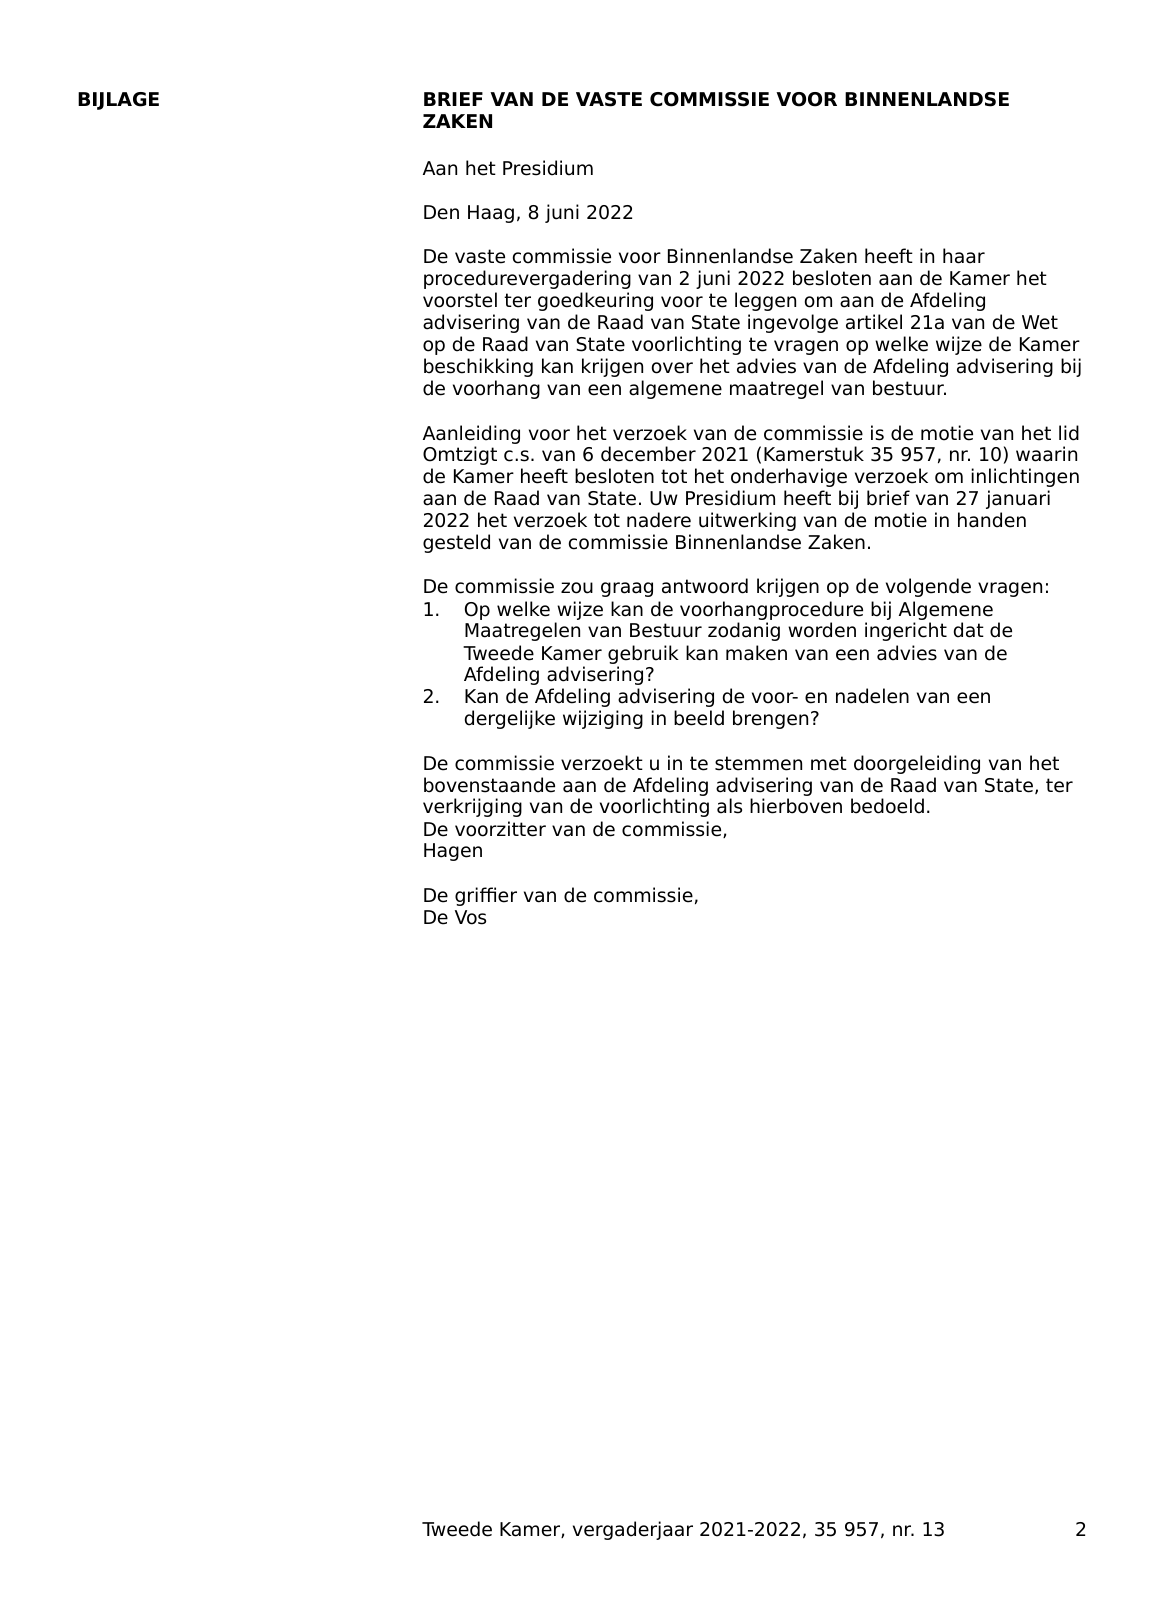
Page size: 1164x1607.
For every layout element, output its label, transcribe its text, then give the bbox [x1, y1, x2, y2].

text De voorzitter van de commissie, Hagen [422, 818, 1087, 862]
text Den Haag, 8 juni 2022 [422, 202, 1087, 224]
text Aan het Presidium [422, 158, 1087, 180]
text 2. Kan de Afdeling advisering de voor- en nadelen van een dergelijke wijziging in beeld brengen? [422, 686, 1087, 730]
text De commissie zou graag antwoord krijgen op de volgende vragen: [422, 576, 1087, 598]
subtitle BIJLAGE BRIEF VAN DE VASTE COMMISSIE VOOR BINNENLANDSE ZAKEN [77, 89, 1087, 133]
text De commissie verzoekt u in te stemmen met doorgeleiding van het bovenstaande aan de Afdeling advisering van de Raad van State, ter verkrijging van de voorlichting als hierboven bedoeld. [422, 752, 1087, 818]
text Aanleiding voor het verzoek van de commissie is de motie van het lid Omtzigt c.s. van 6 december 2021 (Kamerstuk 35 957, nr. 10) waarin de Kamer heeft besloten tot het onderhavige verzoek om inlichtingen aan de Raad van State. Uw Presidium heeft bij brief van 27 januari 2022 het verzoek tot nadere uitwerking van de motie in handen gesteld van de commissie Binnenlandse Zaken. [422, 422, 1087, 554]
text De vaste commissie voor Binnenlandse Zaken heeft in haar procedurevergadering van 2 juni 2022 besloten aan de Kamer het voorstel ter goedkeuring voor te leggen om aan de Afdeling advisering van de Raad van State ingevolge artikel 21a van de Wet op de Raad van State voorlichting te vragen op welke wijze de Kamer beschikking kan krijgen over het advies van de Afdeling advisering bij de voorhang van een algemene maatregel van bestuur. [422, 246, 1087, 400]
text De griffier van de commissie, De Vos [422, 884, 1087, 928]
text 1. Op welke wijze kan de voorhangprocedure bij Algemene Maatregelen van Bestuur zodanig worden ingericht dat de Tweede Kamer gebruik kan maken van een advies van de Afdeling advisering? [422, 598, 1087, 686]
